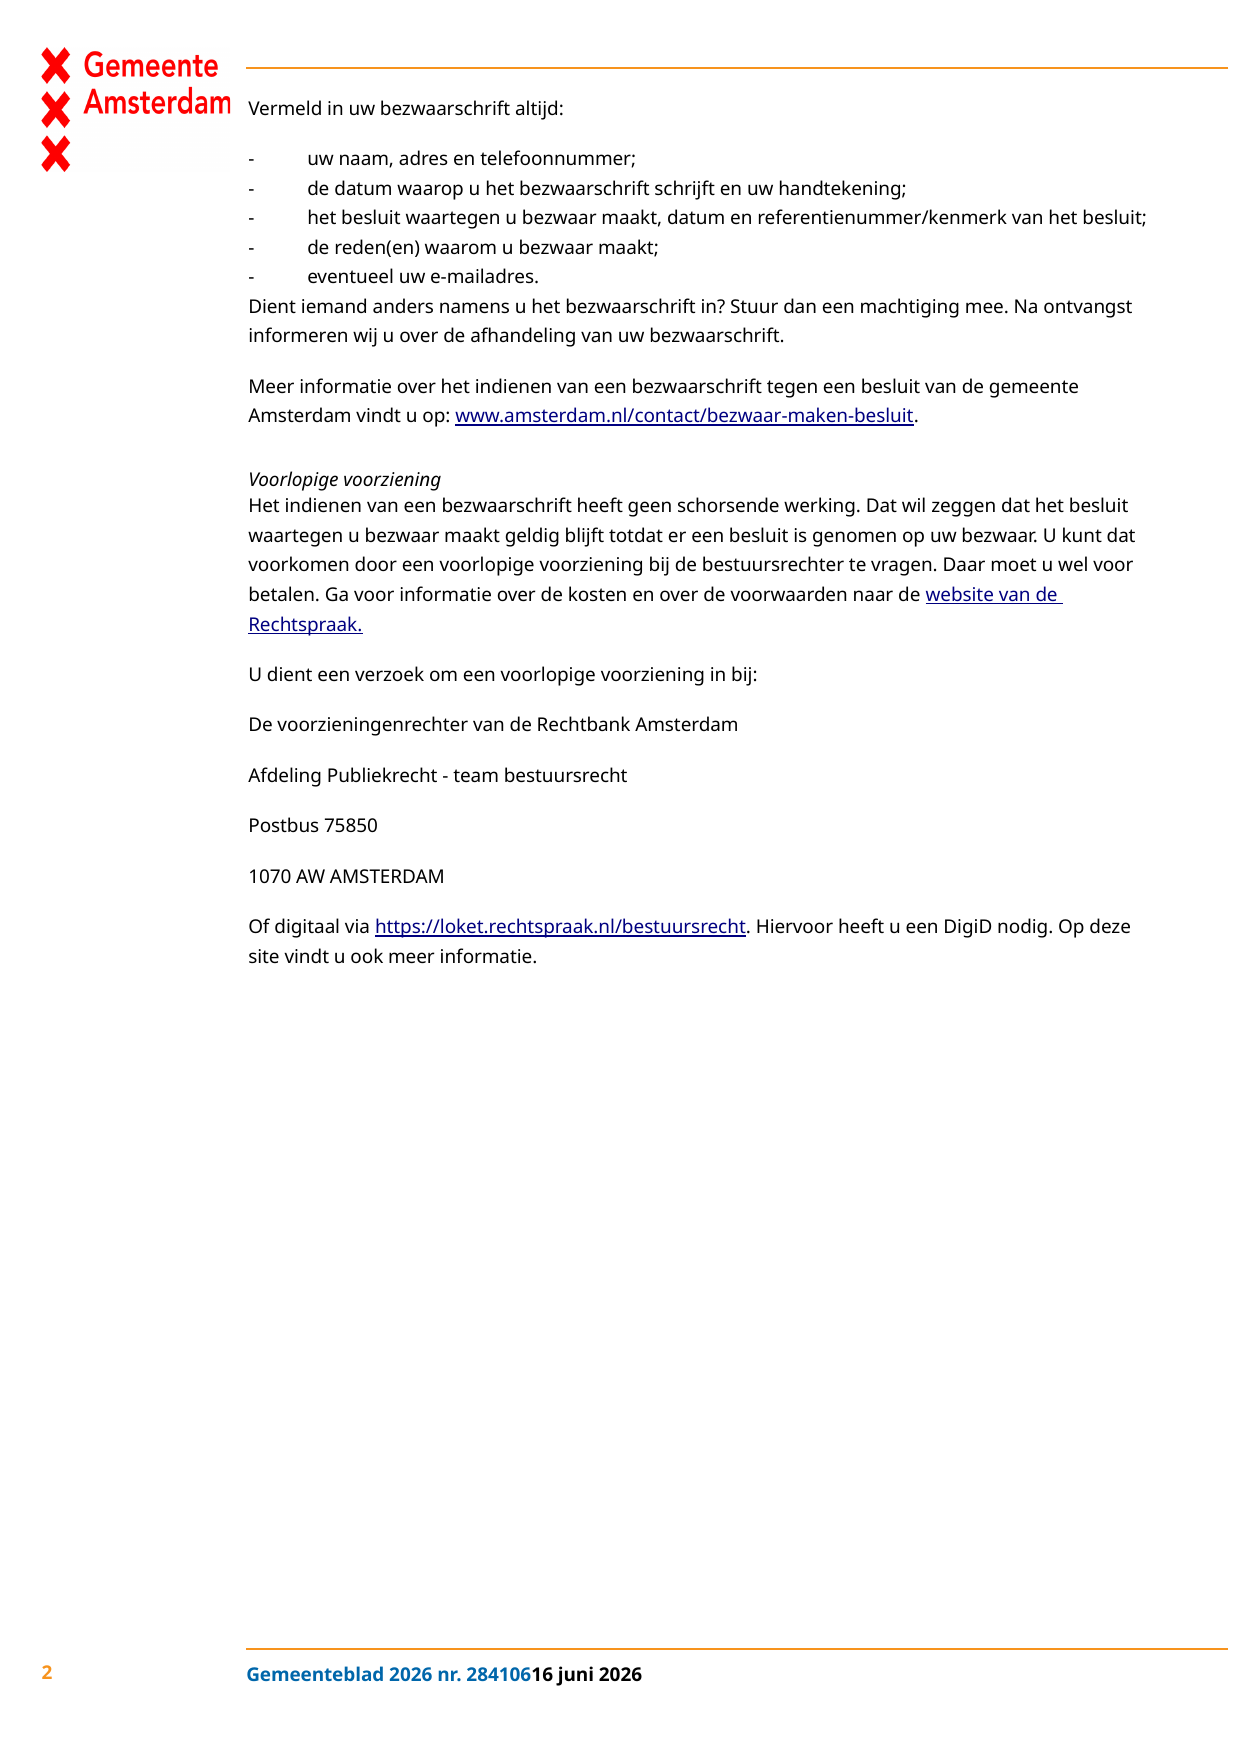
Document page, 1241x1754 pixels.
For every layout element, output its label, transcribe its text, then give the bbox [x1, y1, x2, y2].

text 1070 AW AMSTERDAM [248, 863, 1152, 888]
text U dient een verzoek om een voorlopige voorziening in bij: [248, 661, 1152, 687]
text Of digitaal via https://loket.rechtspraak.nl/bestuursrecht. Hiervoor heeft u een DigiD nodig. Op deze site vindt u ook meer informatie. [248, 913, 1152, 968]
list de datum waarop u het bezwaarschrift schrijft en uw handtekening; [248, 175, 1152, 201]
text Meer informatie over het indienen van een bezwaarschrift tegen een besluit van de gemeente Amsterdam vindt u op: www.amsterdam.nl/contact/bezwaar-maken-besluit. [248, 373, 1152, 428]
text Postbus 75850 [248, 812, 1152, 838]
list de reden(en) waarom u bezwaar maakt; [248, 234, 1152, 260]
text Dient iemand anders namens u het bezwaarschrift in? Stuur dan een machtiging mee. Na ontvangst informeren wij u over de afhandeling van uw bezwaarschrift. [248, 293, 1152, 348]
text De voorzieningenrechter van de Rechtbank Amsterdam [248, 712, 1152, 737]
text Voorlopige voorziening [248, 467, 1152, 492]
list uw naam, adres en telefoonnummer; [248, 145, 1152, 171]
text Het indienen van een bezwaarschrift heeft geen schorsende werking. Dat wil zeggen dat het besluit waartegen u bezwaar maakt geldig blijft totdat er een besluit is genomen op uw bezwaar. U kunt dat voorkomen door een voorlopige voorziening bij de bestuursrechter te vragen. Daar moet u wel voor betalen. Ga voor informatie over de kosten en over de voorwaarden naar de website van de Rechtspraak. [248, 492, 1152, 636]
text Afdeling Publiekrecht - team bestuursrecht [248, 762, 1152, 788]
picture [41, 47, 231, 172]
text Vermeld in uw bezwaarschrift altijd: [248, 95, 1152, 121]
list eventueel uw e-mailadres. [248, 263, 1152, 289]
list het besluit waartegen u bezwaar maakt, datum en referentienummer/kenmerk van het besluit; [248, 204, 1152, 230]
